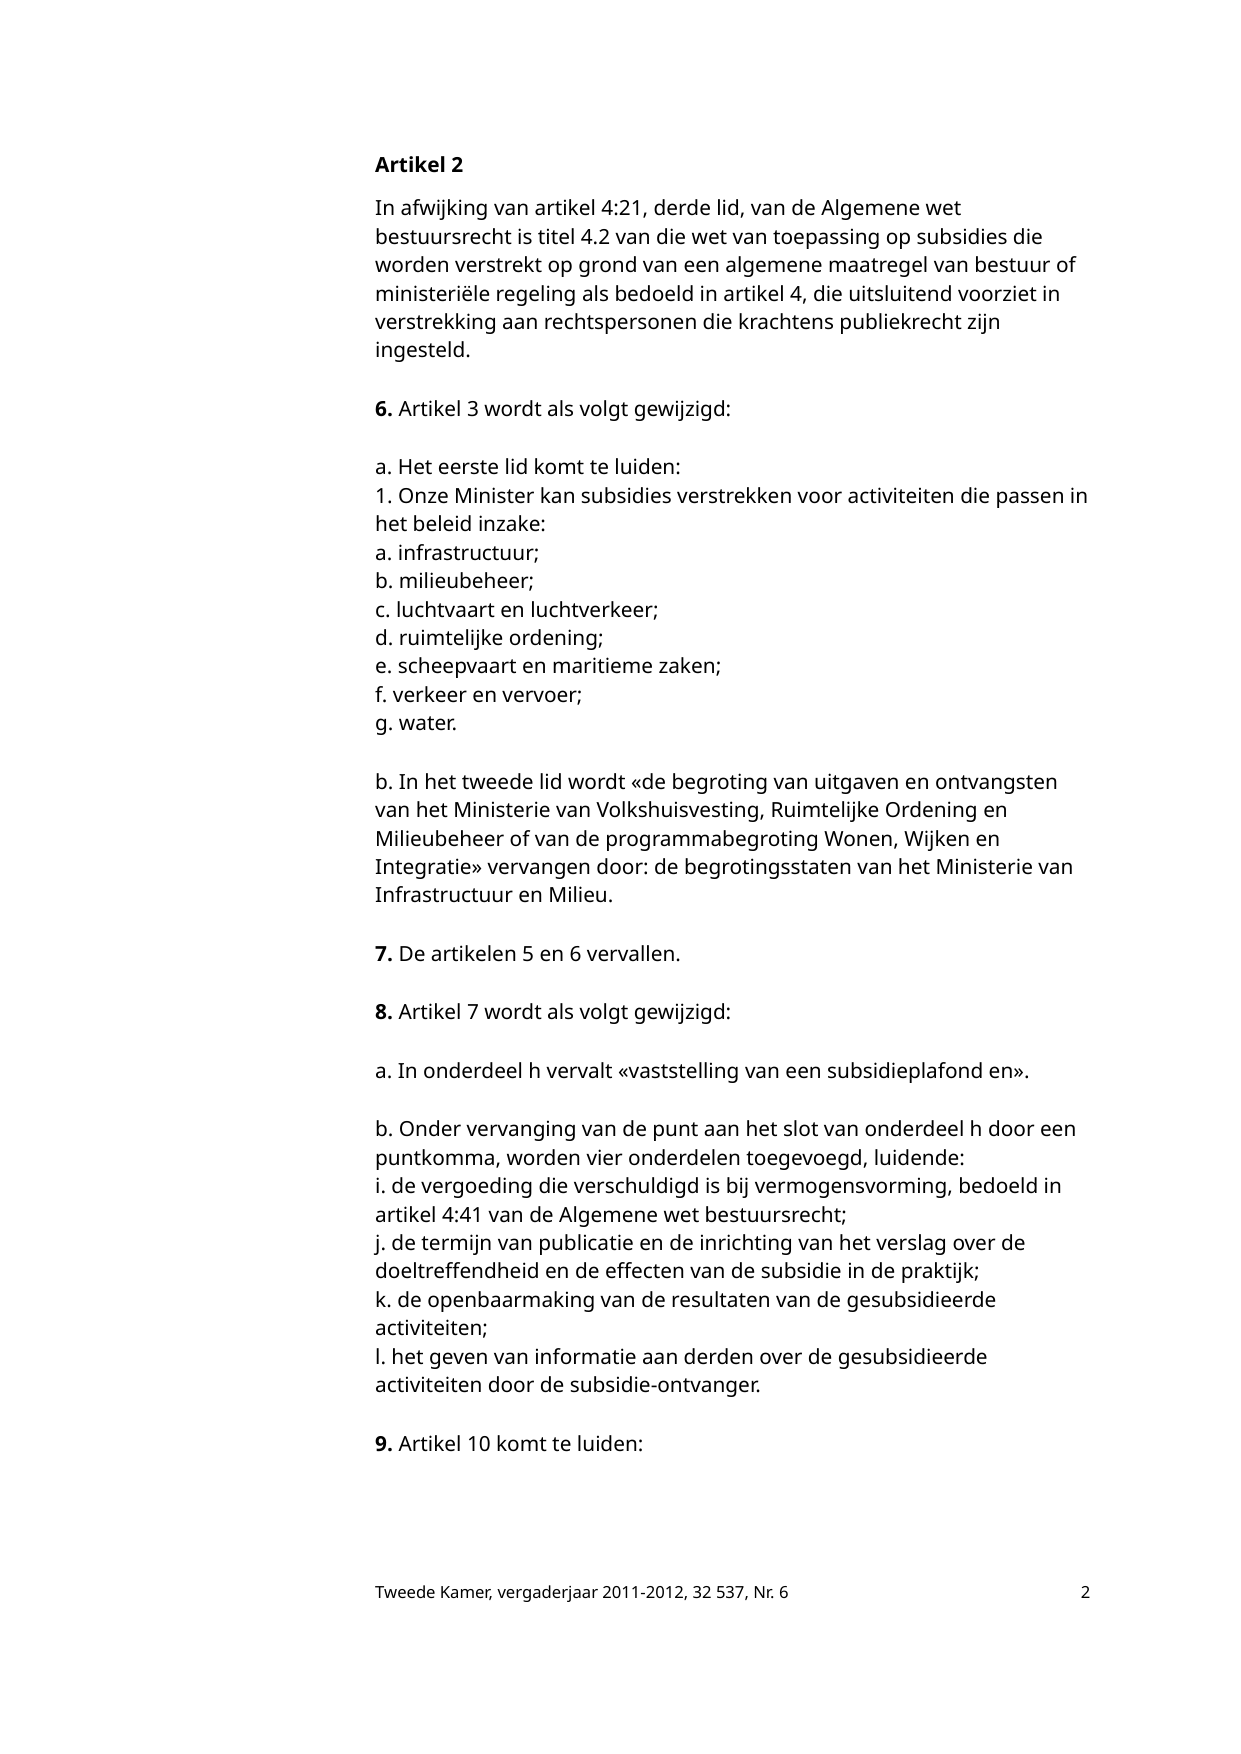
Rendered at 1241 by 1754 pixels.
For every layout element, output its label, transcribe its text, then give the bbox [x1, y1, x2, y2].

text l. het geven van informatie aan derden over de gesubsidieerde activiteiten door de subsidie-ontvanger. [375, 1342, 1090, 1399]
text f. verkeer en vervoer; [375, 680, 1090, 708]
text Artikel 2 [375, 150, 1090, 178]
text a. Het eerste lid komt te luiden: [375, 452, 1090, 481]
text j. de termijn van publicatie en de inrichting van het verslag over de doeltreffendheid en de effecten van de subsidie in de praktijk; [375, 1228, 1090, 1285]
text b. milieubeheer; [375, 566, 1090, 595]
text i. de vergoeding die verschuldigd is bij vermogensvorming, bedoeld in artikel 4:41 van de Algemene wet bestuursrecht; [375, 1171, 1090, 1228]
text b. In het tweede lid wordt «de begroting van uitgaven en ontvangsten van het Ministerie van Volkshuisvesting, Ruimtelijke Ordening en Milieubeheer of van de programmabegroting Wonen, Wijken en Integratie» vervangen door: de begrotingsstaten van het Ministerie van Infrastructuur en Milieu. [375, 767, 1090, 909]
text 8. Artikel 7 wordt als volgt gewijzigd: [375, 997, 1090, 1026]
text a. infrastructuur; [375, 538, 1090, 566]
text k. de openbaarmaking van de resultaten van de gesubsidieerde activiteiten; [375, 1285, 1090, 1342]
text 7. De artikelen 5 en 6 vervallen. [375, 939, 1090, 967]
text 1. Onze Minister kan subsidies verstrekken voor activiteiten die passen in het beleid inzake: [375, 481, 1090, 538]
text 6. Artikel 3 wordt als volgt gewijzigd: [375, 394, 1090, 422]
text e. scheepvaart en maritieme zaken; [375, 652, 1090, 680]
text b. Onder vervanging van de punt aan het slot van onderdeel h door een puntkomma, worden vier onderdelen toegevoegd, luidende: [375, 1114, 1090, 1171]
text In afwijking van artikel 4:21, derde lid, van de Algemene wet bestuursrecht is titel 4.2 van die wet van toepassing op subsidies die worden verstrekt op grond van een algemene maatregel van bestuur of ministeriële regeling als bedoeld in artikel 4, die uitsluitend voorziet in verstrekking aan rechtspersonen die krachtens publiekrecht zijn ingesteld. [375, 193, 1090, 364]
text 9. Artikel 10 komt te luiden: [375, 1429, 1090, 1457]
text c. luchtvaart en luchtverkeer; [375, 595, 1090, 623]
text g. water. [375, 708, 1090, 737]
text d. ruimtelijke ordening; [375, 623, 1090, 652]
text a. In onderdeel h vervalt «vaststelling van een subsidieplafond en». [375, 1056, 1090, 1084]
